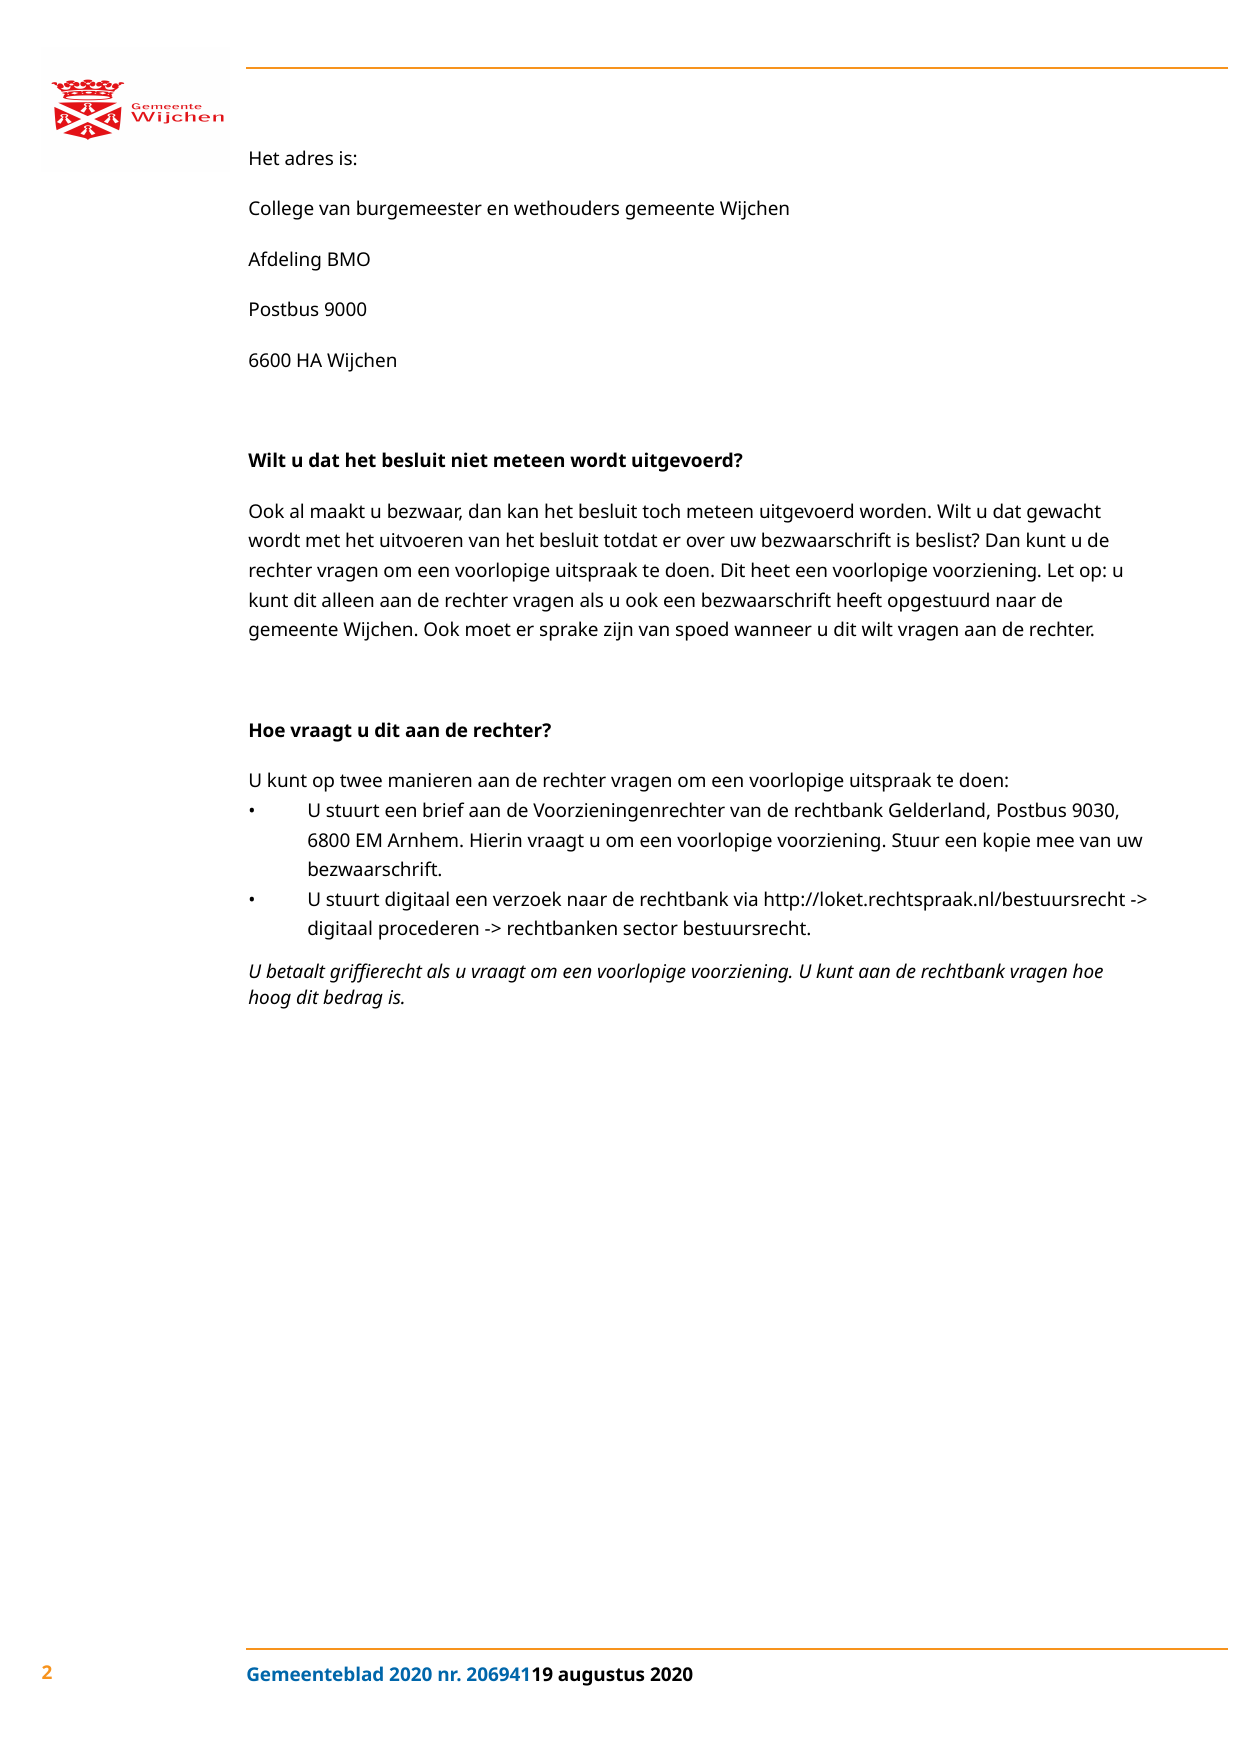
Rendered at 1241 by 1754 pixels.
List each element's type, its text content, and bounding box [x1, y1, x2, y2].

list U stuurt een brief aan de Voorzieningenrechter van de rechtbank Gelderland, Postbus 9030, 6800 EM Arnhem. Hierin vraagt u om een voorlopige voorziening. Stuur een kopie mee van uw bezwaarschrift. [248, 797, 1152, 882]
text 6600 HA Wijchen [248, 347, 1152, 373]
picture [41, 47, 231, 172]
text Postbus 9000 [248, 296, 1152, 322]
text Het adres is: [248, 145, 1152, 171]
text Hoe vraagt u dit aan de rechter? [248, 717, 1152, 743]
text College van burgemeester en wethouders gemeente Wijchen [248, 196, 1152, 221]
text U betaalt griffierecht als u vraagt om een voorlopige voorziening. U kunt aan de rechtbank vragen hoe hoog dit bedrag is. [248, 959, 1152, 1010]
text Wilt u dat het besluit niet meteen wordt uitgevoerd? [248, 448, 1152, 473]
text Ook al maakt u bezwaar, dan kan het besluit toch meteen uitgevoerd worden. Wilt u dat gewacht wordt met het uitvoeren van het besluit totdat er over uw bezwaarschrift is beslist? Dan kunt u de rechter vragen om een voorlopige uitspraak te doen. Dit heet een voorlopige voorziening. Let op: u kunt dit alleen aan de rechter vragen als u ook een bezwaarschrift heeft opgestuurd naar de gemeente Wijchen. Ook moet er sprake zijn van spoed wanneer u dit wilt vragen aan de rechter. [248, 498, 1152, 642]
list U stuurt digitaal een verzoek naar de rechtbank via http://loket.rechtspraak.nl/bestuursrecht -> digitaal procederen -> rechtbanken sector bestuursrecht. [248, 886, 1152, 941]
text Afdeling BMO [248, 246, 1152, 272]
text U kunt op twee manieren aan de rechter vragen om een voorlopige uitspraak te doen: [248, 768, 1152, 793]
